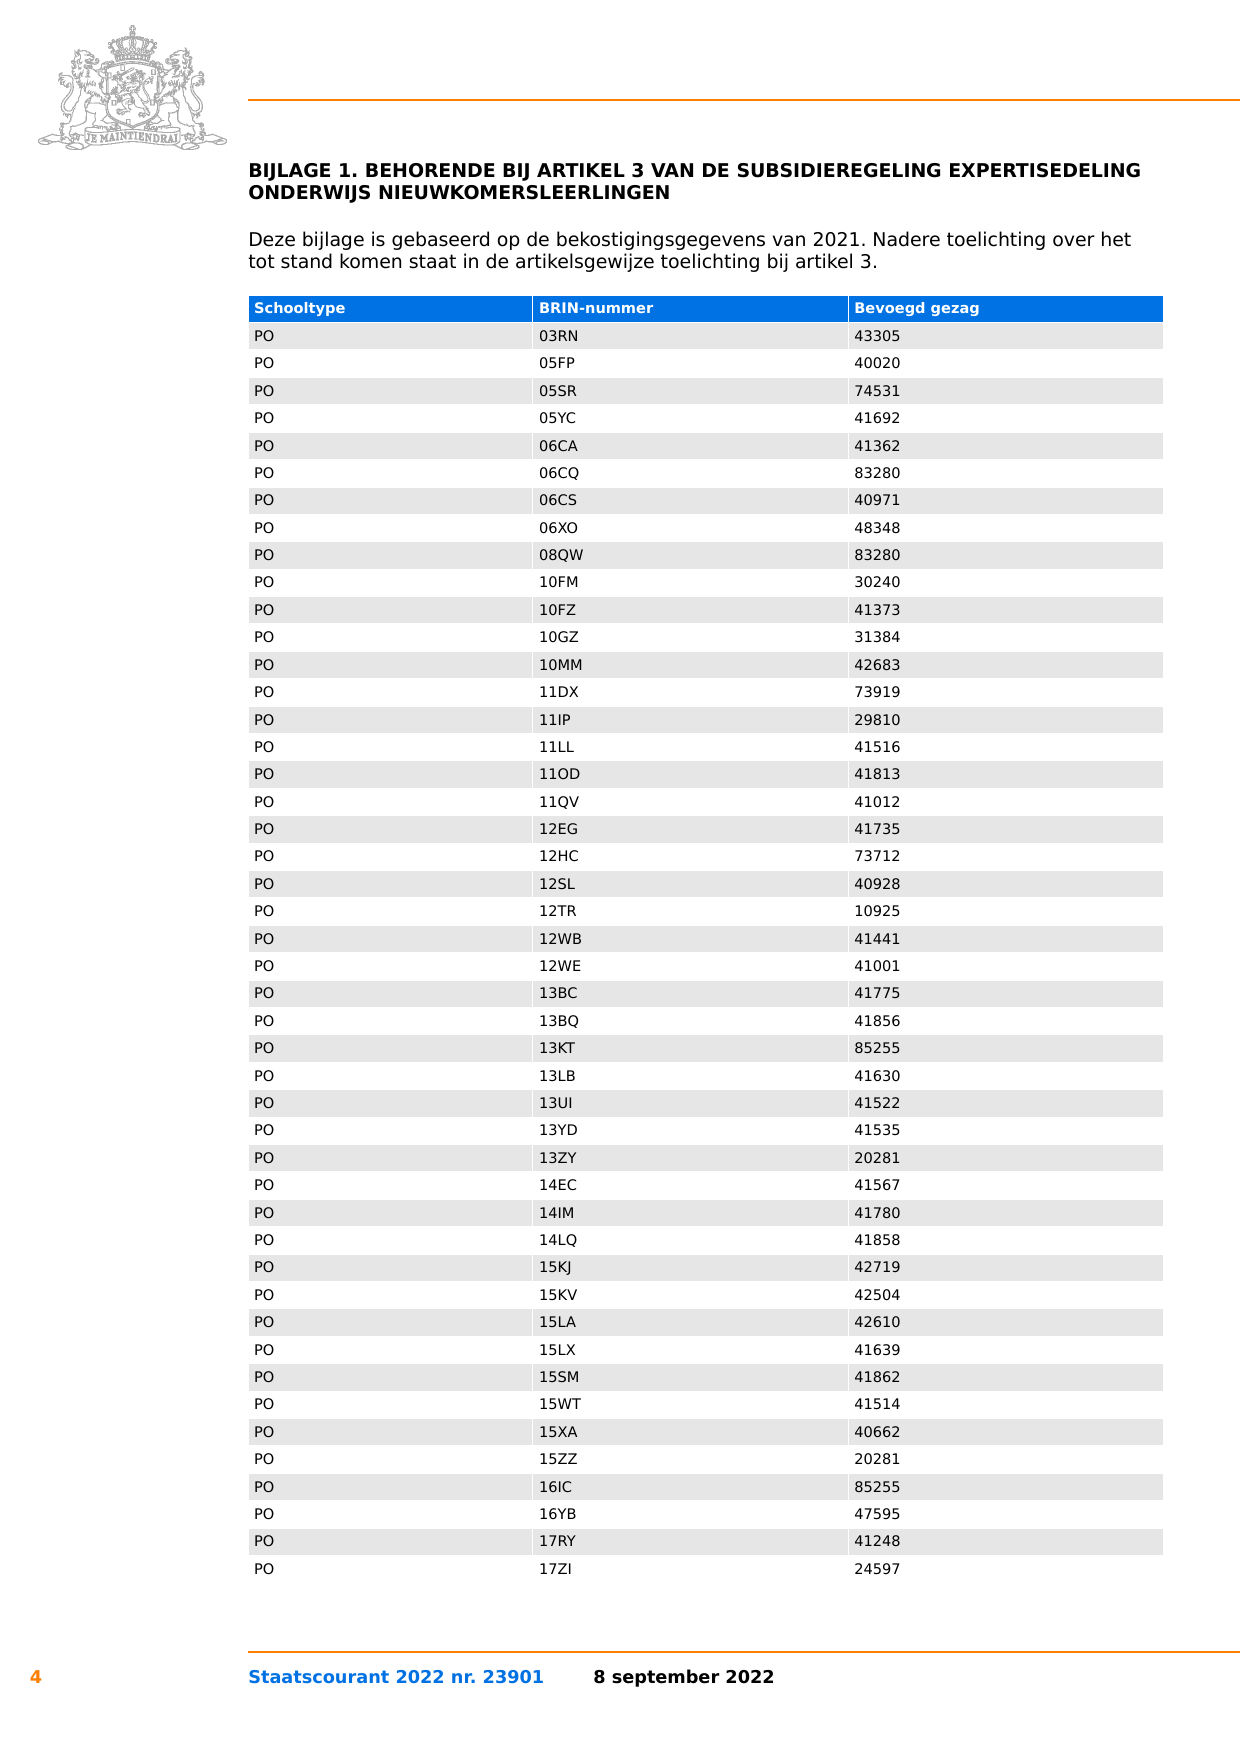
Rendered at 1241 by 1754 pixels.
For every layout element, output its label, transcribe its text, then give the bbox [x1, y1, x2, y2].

table_cell 15KV [533, 1282, 848, 1308]
table_cell PO [249, 926, 532, 952]
table_cell 16YB [533, 1501, 848, 1527]
table_cell PO [249, 1419, 532, 1445]
table_cell 85255 [849, 1474, 1163, 1500]
table_cell 15ZZ [533, 1446, 848, 1473]
table_cell PO [249, 597, 532, 623]
table_cell PO [249, 488, 532, 514]
table_cell 29810 [849, 707, 1163, 733]
table_cell PO [249, 1501, 532, 1527]
table_cell PO [249, 1173, 532, 1199]
table_cell 06CQ [533, 460, 848, 486]
table_cell 15KJ [533, 1255, 848, 1281]
table_cell 83280 [849, 460, 1163, 486]
table_cell 85255 [849, 1035, 1163, 1062]
table_cell 73712 [849, 844, 1163, 870]
table_cell 14EC [533, 1173, 848, 1199]
table_cell 16IC [533, 1474, 848, 1500]
table_cell 40928 [849, 871, 1163, 897]
table_cell 15XA [533, 1419, 848, 1445]
table_cell PO [249, 1090, 532, 1117]
table_cell 41516 [849, 734, 1163, 760]
table_cell PO [249, 816, 532, 843]
table_cell 05FP [533, 351, 848, 377]
table_cell PO [249, 1282, 532, 1308]
table_cell 11LL [533, 734, 848, 760]
table_cell PO [249, 1446, 532, 1473]
subtitle BIJLAGE 1. BEHORENDE BIJ ARTIKEL 3 VAN DE SUBSIDIEREGELING EXPERTISEDELING ONDERWIJS NIEUWKOMERSLEERLINGEN [248, 160, 1163, 204]
table_cell PO [249, 1035, 532, 1062]
table_cell 05YC [533, 405, 848, 432]
table_cell PO [249, 460, 532, 486]
table_cell PO [249, 981, 532, 1007]
table_cell 42683 [849, 652, 1163, 678]
table_cell 41780 [849, 1200, 1163, 1226]
table_cell PO [249, 1063, 532, 1089]
table_cell PO [249, 1529, 532, 1555]
table_cell 12TR [533, 899, 848, 925]
table_cell PO [249, 1474, 532, 1500]
table_cell 13KT [533, 1035, 848, 1062]
table_cell 10GZ [533, 625, 848, 651]
table_cell PO [249, 1556, 532, 1582]
table_cell 13BC [533, 981, 848, 1007]
table_cell PO [249, 1118, 532, 1144]
table_cell 41775 [849, 981, 1163, 1007]
table_cell 10FZ [533, 597, 848, 623]
picture [38, 25, 227, 150]
table_header Schooltype [249, 296, 532, 322]
table_cell 41692 [849, 405, 1163, 432]
table_cell 12WE [533, 953, 848, 979]
table_cell PO [249, 652, 532, 678]
table_header Bevoegd gezag [849, 296, 1163, 322]
table_cell 13LB [533, 1063, 848, 1089]
table_cell 15LA [533, 1309, 848, 1336]
table_cell 48348 [849, 515, 1163, 541]
table_cell PO [249, 734, 532, 760]
table_cell 12WB [533, 926, 848, 952]
table_cell 41630 [849, 1063, 1163, 1089]
table_cell PO [249, 844, 532, 870]
table_cell 14LQ [533, 1227, 848, 1253]
table_cell 06CA [533, 433, 848, 459]
table_cell PO [249, 1227, 532, 1253]
table_cell PO [249, 1309, 532, 1336]
table_cell 17ZI [533, 1556, 848, 1582]
table_cell PO [249, 1255, 532, 1281]
table_cell 12HC [533, 844, 848, 870]
table_cell 42504 [849, 1282, 1163, 1308]
table_cell 41012 [849, 789, 1163, 815]
table_cell 41735 [849, 816, 1163, 843]
table_cell 40662 [849, 1419, 1163, 1445]
table_header BRIN-nummer [533, 296, 848, 322]
table_cell 06XO [533, 515, 848, 541]
table_cell 41856 [849, 1008, 1163, 1034]
table_cell 24597 [849, 1556, 1163, 1582]
table_cell PO [249, 351, 532, 377]
table_cell PO [249, 405, 532, 432]
table_cell 13UI [533, 1090, 848, 1117]
table_cell 41522 [849, 1090, 1163, 1117]
table_cell 30240 [849, 570, 1163, 596]
table_cell 13ZY [533, 1145, 848, 1171]
table_cell PO [249, 570, 532, 596]
table_cell 14IM [533, 1200, 848, 1226]
text Deze bijlage is gebaseerd op de bekostigingsgegevens van 2021. Nadere toelichting over het tot stand komen staat in de artikelsgewijze toelichting bij artikel 3. [248, 229, 1163, 273]
table_cell PO [249, 542, 532, 569]
table_cell 15LX [533, 1337, 848, 1363]
table_cell PO [249, 625, 532, 651]
table_cell PO [249, 789, 532, 815]
table_cell 15SM [533, 1364, 848, 1391]
table_cell 41567 [849, 1173, 1163, 1199]
table_cell 06CS [533, 488, 848, 514]
table_cell PO [249, 1200, 532, 1226]
table_cell 42610 [849, 1309, 1163, 1336]
table_cell 41862 [849, 1364, 1163, 1391]
table_cell 41362 [849, 433, 1163, 459]
table_cell 41514 [849, 1392, 1163, 1418]
table_cell 41001 [849, 953, 1163, 979]
table_cell PO [249, 1008, 532, 1034]
table_cell 10MM [533, 652, 848, 678]
table_cell 13BQ [533, 1008, 848, 1034]
table_cell PO [249, 953, 532, 979]
table_cell 41248 [849, 1529, 1163, 1555]
table_cell 20281 [849, 1446, 1163, 1473]
table_cell PO [249, 679, 532, 706]
table_cell 40971 [849, 488, 1163, 514]
table_cell 20281 [849, 1145, 1163, 1171]
table_cell PO [249, 761, 532, 788]
table_cell 31384 [849, 625, 1163, 651]
table_cell 41441 [849, 926, 1163, 952]
table_cell 43305 [849, 323, 1163, 349]
table_cell 41535 [849, 1118, 1163, 1144]
table_cell 08QW [533, 542, 848, 569]
table_cell 11QV [533, 789, 848, 815]
table_cell PO [249, 871, 532, 897]
table_cell 83280 [849, 542, 1163, 569]
table_cell 11IP [533, 707, 848, 733]
table_cell 40020 [849, 351, 1163, 377]
table_cell PO [249, 515, 532, 541]
table_cell 41639 [849, 1337, 1163, 1363]
table_cell 15WT [533, 1392, 848, 1418]
table_cell PO [249, 433, 532, 459]
table_cell 10FM [533, 570, 848, 596]
table_cell 41858 [849, 1227, 1163, 1253]
table_cell 13YD [533, 1118, 848, 1144]
table_cell PO [249, 899, 532, 925]
table_cell 12EG [533, 816, 848, 843]
table_cell 05SR [533, 378, 848, 404]
table_cell 10925 [849, 899, 1163, 925]
table_cell PO [249, 1392, 532, 1418]
table_cell 47595 [849, 1501, 1163, 1527]
table_cell 41373 [849, 597, 1163, 623]
table_cell PO [249, 1145, 532, 1171]
table_cell PO [249, 1364, 532, 1391]
table_cell 17RY [533, 1529, 848, 1555]
table_cell 12SL [533, 871, 848, 897]
table_cell 03RN [533, 323, 848, 349]
table_cell PO [249, 323, 532, 349]
table_cell PO [249, 378, 532, 404]
table_cell 11OD [533, 761, 848, 788]
table_cell PO [249, 707, 532, 733]
table_cell PO [249, 1337, 532, 1363]
table_cell 41813 [849, 761, 1163, 788]
table_cell 11DX [533, 679, 848, 706]
table_cell 74531 [849, 378, 1163, 404]
table_cell 73919 [849, 679, 1163, 706]
table_cell 42719 [849, 1255, 1163, 1281]
